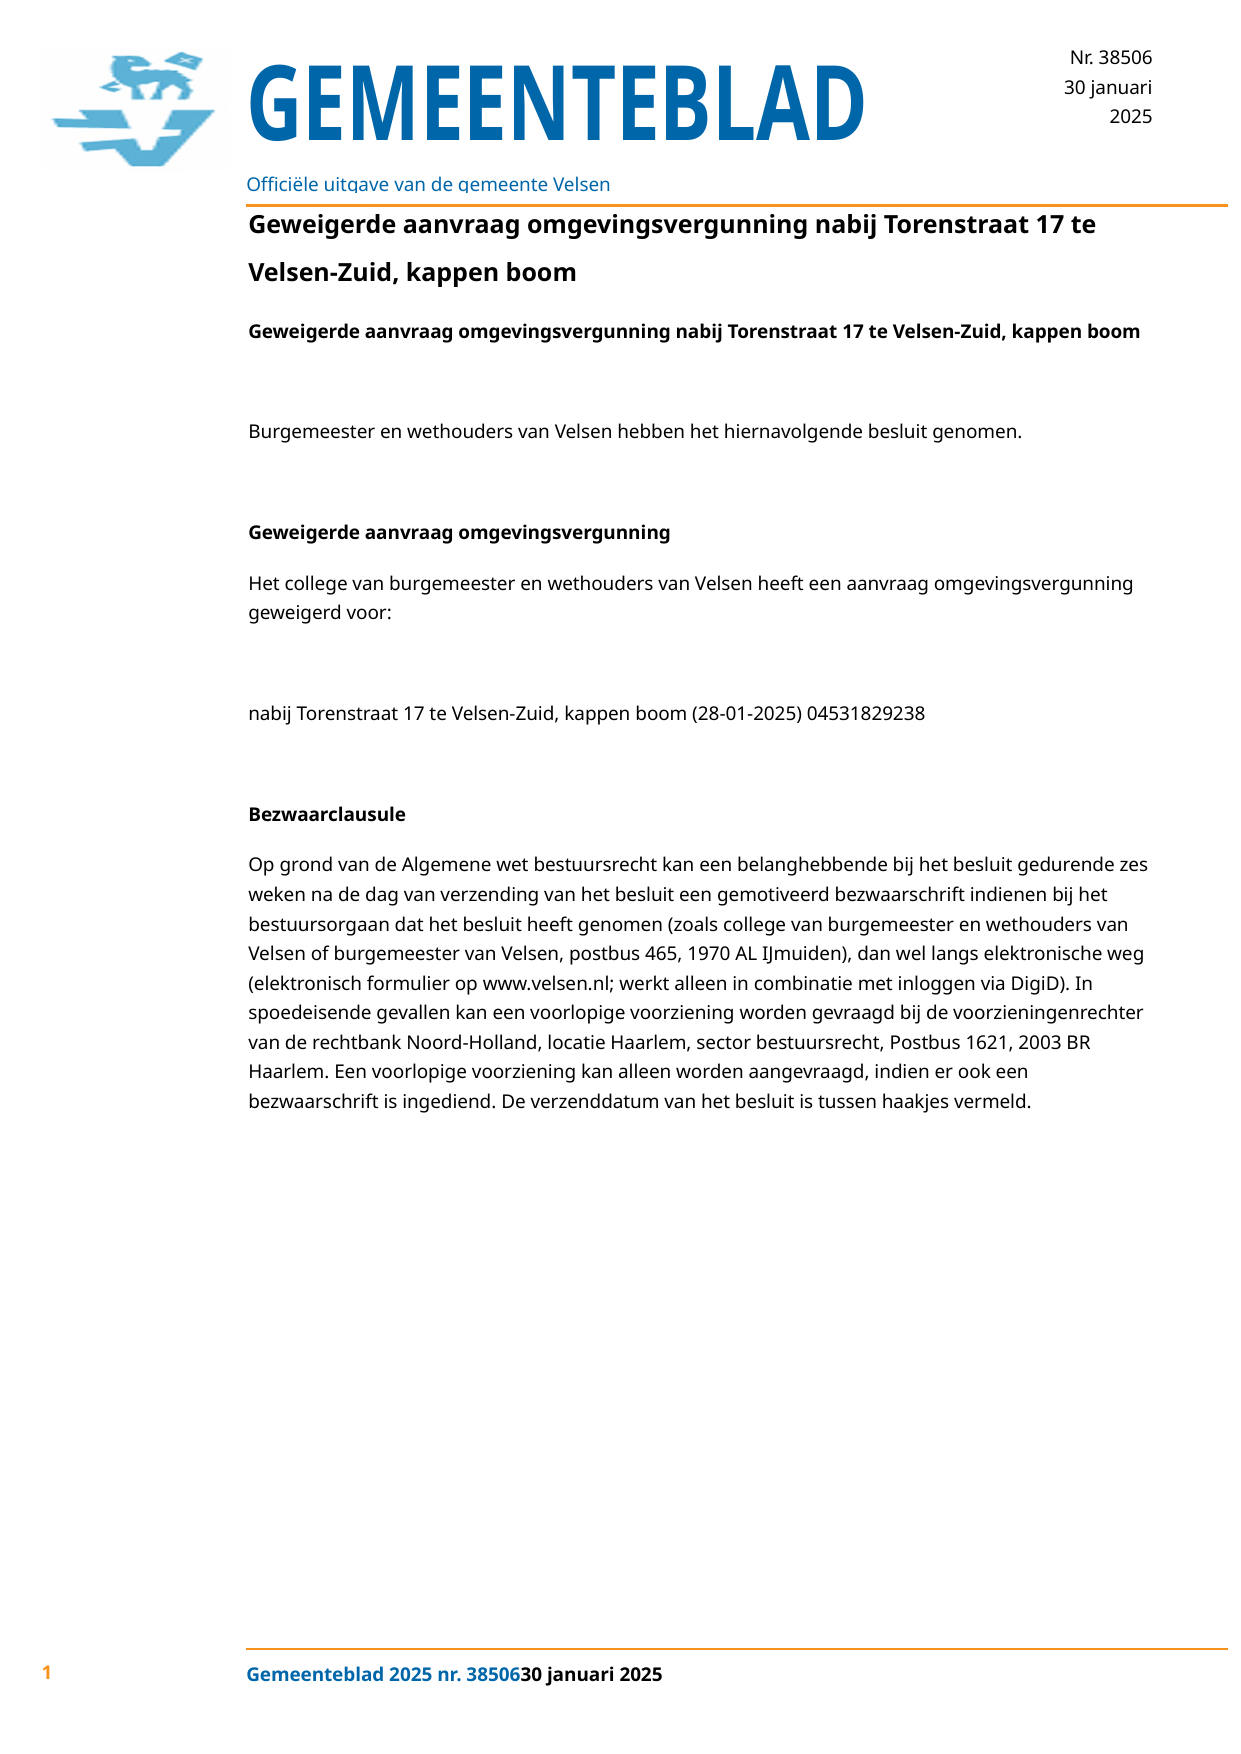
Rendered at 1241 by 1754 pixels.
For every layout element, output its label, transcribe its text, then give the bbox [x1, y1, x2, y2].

text Bezwaarclausule [248, 801, 1152, 827]
text Geweigerde aanvraag omgevingsvergunning nabij Torenstraat 17 te Velsen-Zuid, kappen boom [248, 318, 1152, 344]
text Geweigerde aanvraag omgevingsvergunning nabij Torenstraat 17 te Velsen-Zuid, kappen boom [248, 207, 1152, 288]
text Burgemeester en wethouders van Velsen hebben het hiernavolgende besluit genomen. [248, 419, 1152, 444]
picture [41, 47, 231, 172]
text Op grond van de Algemene wet bestuursrecht kan een belanghebbende bij het besluit gedurende zes weken na de dag van verzending van het besluit een gemotiveerd bezwaarschrift indienen bij het bestuursorgaan dat het besluit heeft genomen (zoals college van burgemeester en wethouders van Velsen of burgemeester van Velsen, postbus 465, 1970 AL IJmuiden), dan wel langs elektronische weg (elektronisch formulier op www.velsen.nl; werkt alleen in combinatie met inloggen via DigiD). In spoedeisende gevallen kan een voorlopige voorziening worden gevraagd bij de voorzieningenrechter van de rechtbank Noord-Holland, locatie Haarlem, sector bestuursrecht, Postbus 1621, 2003 BR Haarlem. Een voorlopige voorziening kan alleen worden aangevraagd, indien er ook een bezwaarschrift is ingediend. De verzenddatum van het besluit is tussen haakjes vermeld. [248, 852, 1152, 1114]
text Het college van burgemeester en wethouders van Velsen heeft een aanvraag omgevingsvergunning geweigerd voor: [248, 570, 1152, 625]
text nabij Torenstraat 17 te Velsen-Zuid, kappen boom (28-01-2025) 04531829238 [248, 700, 1152, 726]
text Geweigerde aanvraag omgevingsvergunning [248, 519, 1152, 545]
